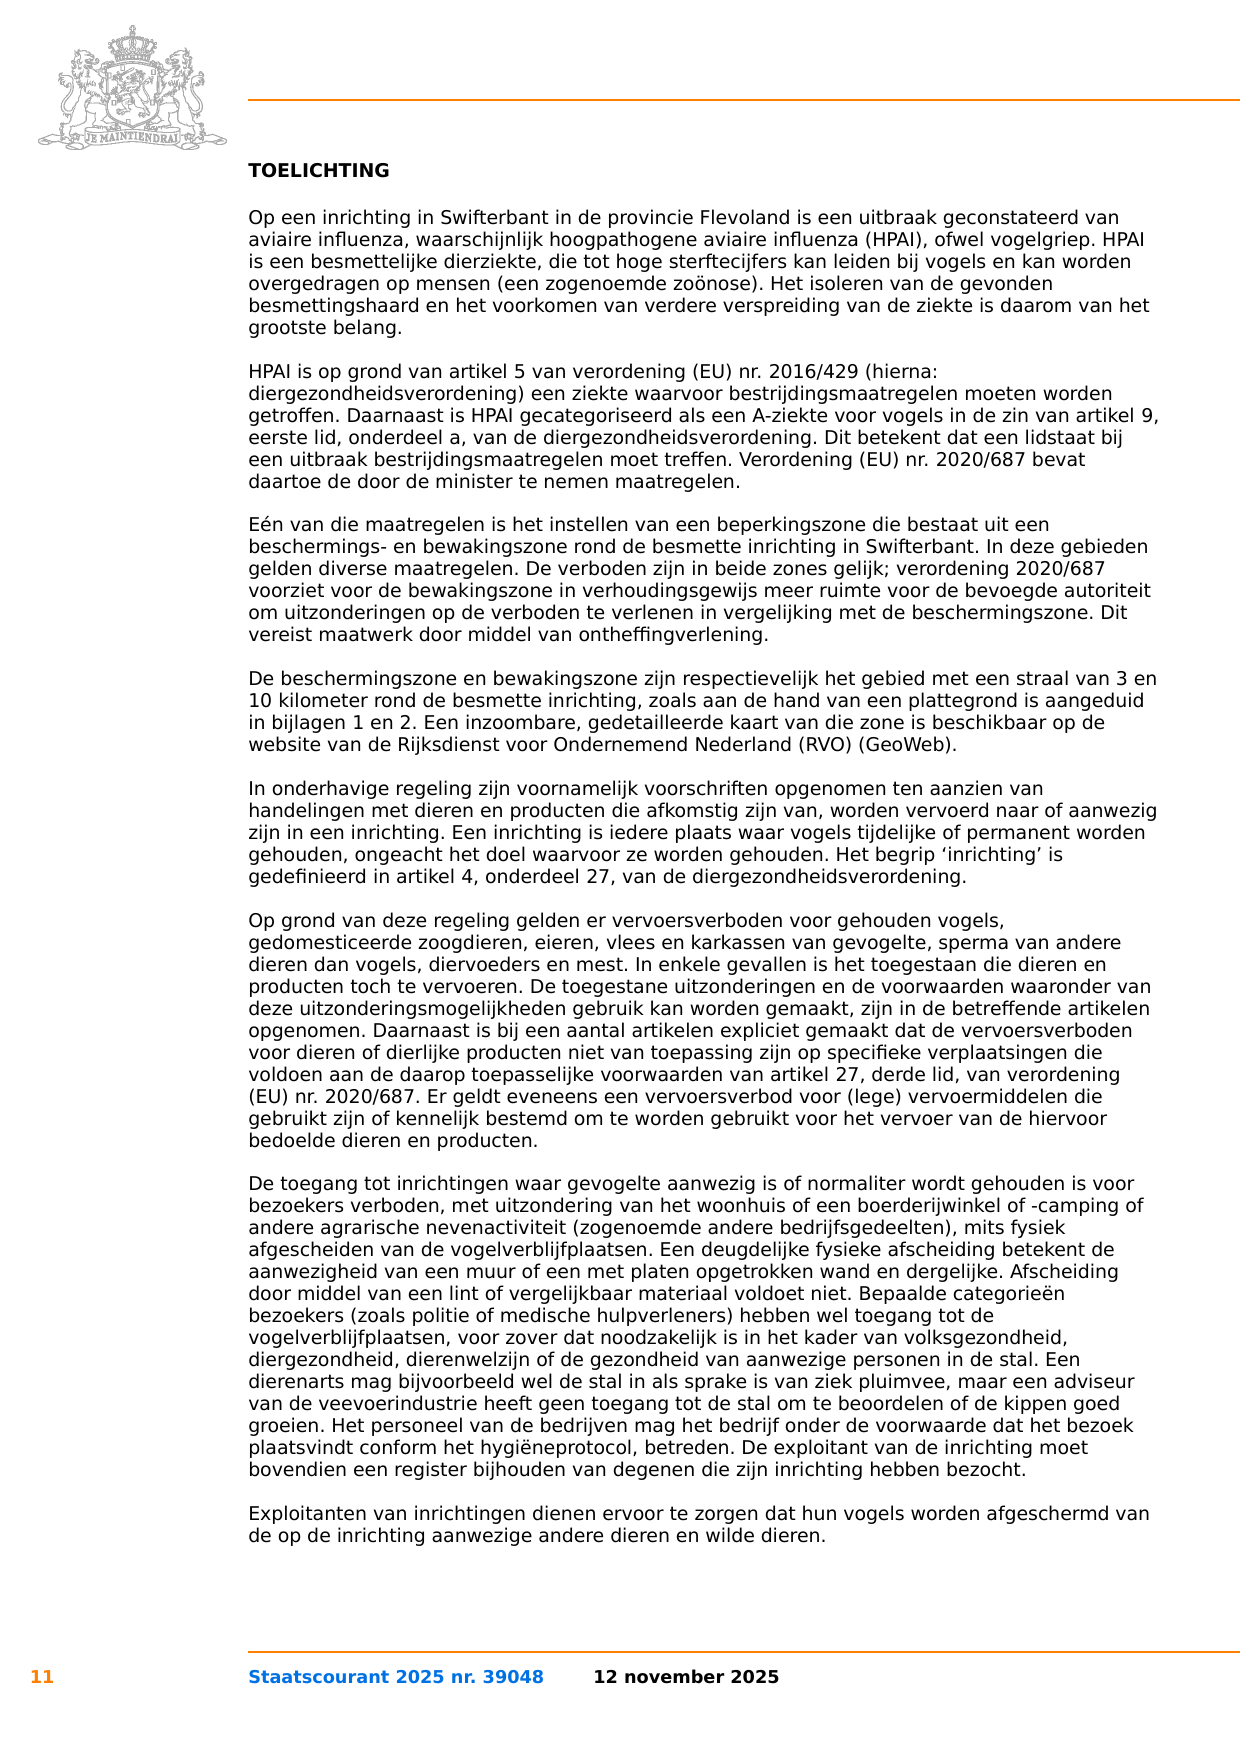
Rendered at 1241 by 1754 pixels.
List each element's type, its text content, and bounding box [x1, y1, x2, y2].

subtitle TOELICHTING [248, 160, 1163, 182]
text Eén van die maatregelen is het instellen van een beperkingszone die bestaat uit een beschermings- en bewakingszone rond de besmette inrichting in Swifterbant. In deze gebieden gelden diverse maatregelen. De verboden zijn in beide zones gelijk; verordening 2020/687 voorziet voor de bewakingszone in verhoudingsgewijs meer ruimte voor de bevoegde autoriteit om uitzonderingen op de verboden te verlenen in vergelijking met de beschermingszone. Dit vereist maatwerk door middel van ontheffingverlening. [248, 514, 1163, 646]
text Op grond van deze regeling gelden er vervoersverboden voor gehouden vogels, gedomesticeerde zoogdieren, eieren, vlees en karkassen van gevogelte, sperma van andere dieren dan vogels, diervoeders en mest. In enkele gevallen is het toegestaan die dieren en producten toch te vervoeren. De toegestane uitzonderingen en de voorwaarden waaronder van deze uitzonderingsmogelijkheden gebruik kan worden gemaakt, zijn in de betreffende artikelen opgenomen. Daarnaast is bij een aantal artikelen expliciet gemaakt dat de vervoersverboden voor dieren of dierlijke producten niet van toepassing zijn op specifieke verplaatsingen die voldoen aan de daarop toepasselijke voorwaarden van artikel 27, derde lid, van verordening (EU) nr. 2020/687. Er geldt eveneens een vervoersverbod voor (lege) vervoermiddelen die gebruikt zijn of kennelijk bestemd om te worden gebruikt voor het vervoer van de hiervoor bedoelde dieren en producten. [248, 910, 1163, 1151]
text Op een inrichting in Swifterbant in de provincie Flevoland is een uitbraak geconstateerd van aviaire influenza, waarschijnlijk hoogpathogene aviaire influenza (HPAI), ofwel vogelgriep. HPAI is een besmettelijke dierziekte, die tot hoge sterftecijfers kan leiden bij vogels en kan worden overgedragen op mensen (een zogenoemde zoönose). Het isoleren van de gevonden besmettingshaard en het voorkomen van verdere verspreiding van de ziekte is daarom van het grootste belang. [248, 207, 1163, 339]
text Exploitanten van inrichtingen dienen ervoor te zorgen dat hun vogels worden afgeschermd van de op de inrichting aanwezige andere dieren en wilde dieren. [248, 1503, 1163, 1547]
text De beschermingszone en bewakingszone zijn respectievelijk het gebied met een straal van 3 en 10 kilometer rond de besmette inrichting, zoals aan de hand van een plattegrond is aangeduid in bijlagen 1 en 2. Een inzoombare, gedetailleerde kaart van die zone is beschikbaar op de website van de Rijksdienst voor Ondernemend Nederland (RVO) (GeoWeb). [248, 668, 1163, 756]
picture [38, 25, 227, 150]
text HPAI is op grond van artikel 5 van verordening (EU) nr. 2016/429 (hierna: diergezondheidsverordening) een ziekte waarvoor bestrijdingsmaatregelen moeten worden getroffen. Daarnaast is HPAI gecategoriseerd als een A-ziekte voor vogels in de zin van artikel 9, eerste lid, onderdeel a, van de diergezondheidsverordening. Dit betekent dat een lidstaat bij een uitbraak bestrijdingsmaatregelen moet treffen. Verordening (EU) nr. 2020/687 bevat daartoe de door de minister te nemen maatregelen. [248, 361, 1163, 492]
text In onderhavige regeling zijn voornamelijk voorschriften opgenomen ten aanzien van handelingen met dieren en producten die afkomstig zijn van, worden vervoerd naar of aanwezig zijn in een inrichting. Een inrichting is iedere plaats waar vogels tijdelijke of permanent worden gehouden, ongeacht het doel waarvoor ze worden gehouden. Het begrip ‘inrichting’ is gedefinieerd in artikel 4, onderdeel 27, van de diergezondheidsverordening. [248, 778, 1163, 888]
text De toegang tot inrichtingen waar gevogelte aanwezig is of normaliter wordt gehouden is voor bezoekers verboden, met uitzondering van het woonhuis of een boerderijwinkel of -camping of andere agrarische nevenactiviteit (zogenoemde andere bedrijfsgedeelten), mits fysiek afgescheiden van de vogelverblijfplaatsen. Een deugdelijke fysieke afscheiding betekent de aanwezigheid van een muur of een met platen opgetrokken wand en dergelijke. Afscheiding door middel van een lint of vergelijkbaar materiaal voldoet niet. Bepaalde categorieën bezoekers (zoals politie of medische hulpverleners) hebben wel toegang tot de vogelverblijfplaatsen, voor zover dat noodzakelijk is in het kader van volksgezondheid, diergezondheid, dierenwelzijn of de gezondheid van aanwezige personen in de stal. Een dierenarts mag bijvoorbeeld wel de stal in als sprake is van ziek pluimvee, maar een adviseur van de veevoerindustrie heeft geen toegang tot de stal om te beoordelen of de kippen goed groeien. Het personeel van de bedrijven mag het bedrijf onder de voorwaarde dat het bezoek plaatsvindt conform het hygiëneprotocol, betreden. De exploitant van de inrichting moet bovendien een register bijhouden van degenen die zijn inrichting hebben bezocht. [248, 1173, 1163, 1481]
